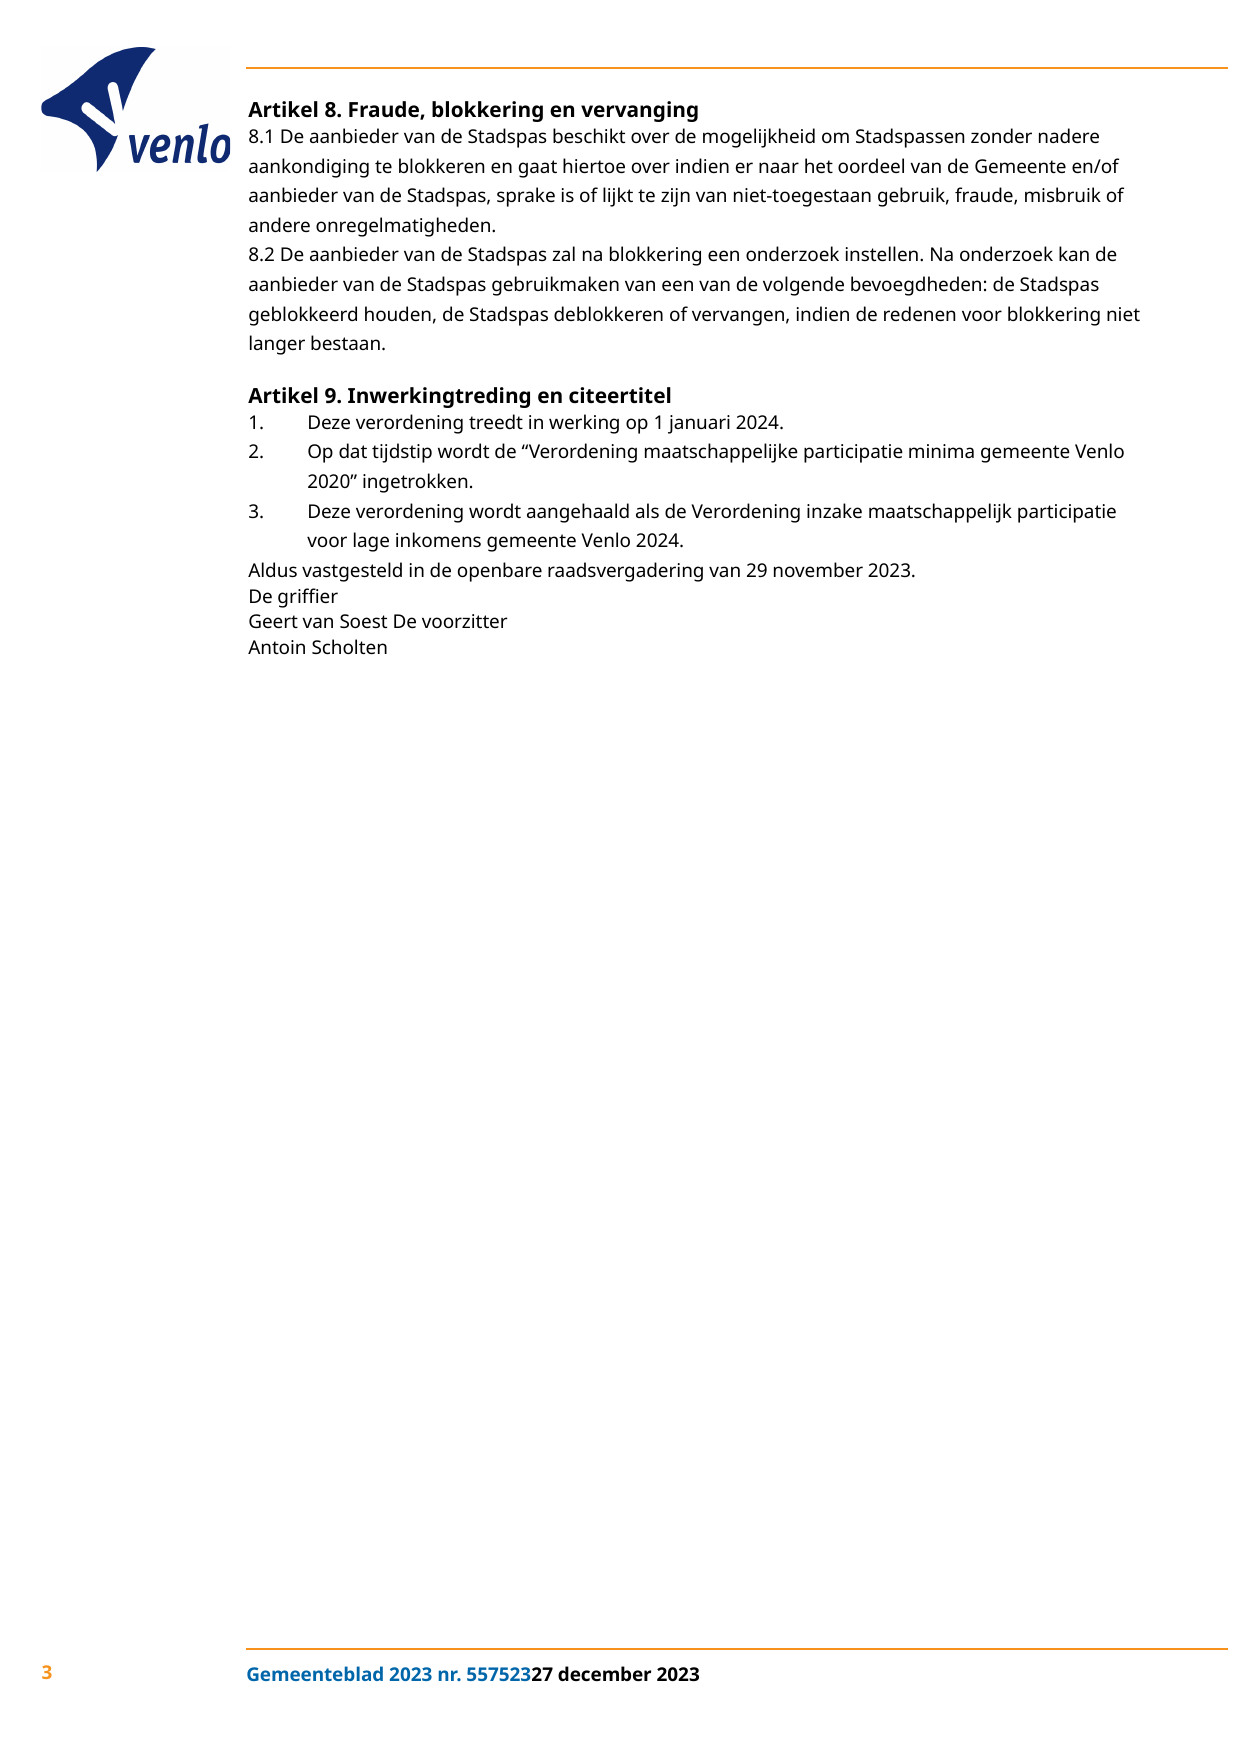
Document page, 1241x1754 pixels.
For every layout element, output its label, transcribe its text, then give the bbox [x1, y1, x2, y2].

text 8.2 De aanbieder van de Stadspas zal na blokkering een onderzoek instellen. Na onderzoek kan de aanbieder van de Stadspas gebruikmaken van een van de volgende bevoegdheden: de Stadspas geblokkeerd houden, de Stadspas deblokkeren of vervangen, indien de redenen voor blokkering niet langer bestaan. [248, 242, 1152, 356]
text Geert van Soest De voorzitter [248, 608, 1152, 634]
text De griffier [248, 583, 1152, 608]
text 8.1 De aanbieder van de Stadspas beschikt over de mogelijkheid om Stadspassen zonder nadere aankondiging te blokkeren en gaat hiertoe over indien er naar het oordeel van de Gemeente en/of aanbieder van de Stadspas, sprake is of lijkt te zijn van niet-toegestaan gebruik, fraude, misbruik of andere onregelmatigheden. [248, 123, 1152, 238]
list Op dat tijdstip wordt de “Verordening maatschappelijke participatie minima gemeente Venlo 2020” ingetrokken. [248, 439, 1152, 494]
text Artikel 8. Fraude, blokkering en vervanging [248, 95, 1152, 123]
picture [41, 47, 231, 172]
text Aldus vastgesteld in de openbare raadsvergadering van 29 november 2023. [248, 557, 1152, 583]
list Deze verordening treedt in werking op 1 januari 2024. [248, 409, 1152, 435]
text Antoin Scholten [248, 634, 1152, 660]
list Deze verordening wordt aangehaald als de Verordening inzake maatschappelijk participatie voor lage inkomens gemeente Venlo 2024. [248, 498, 1152, 553]
text Artikel 9. Inwerkingtreding en citeertitel [248, 381, 1152, 409]
